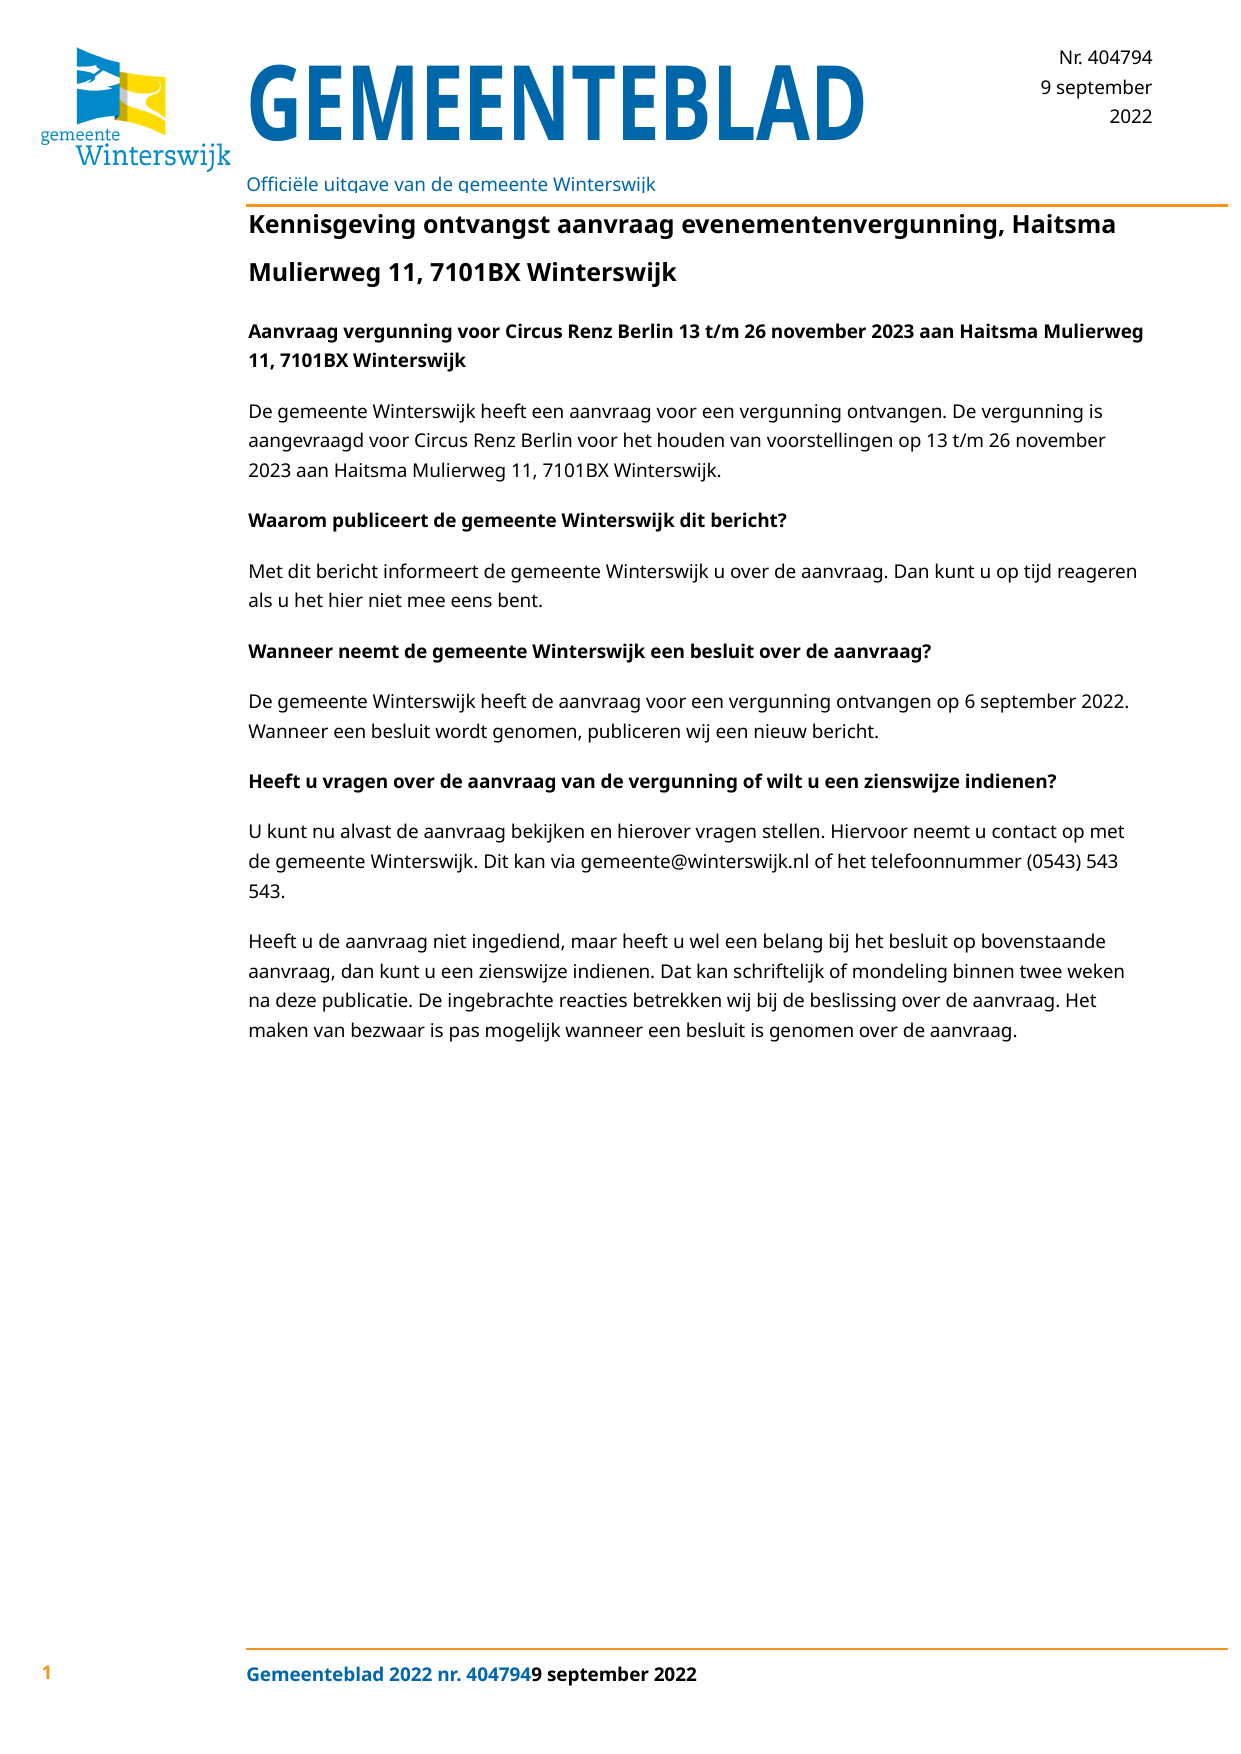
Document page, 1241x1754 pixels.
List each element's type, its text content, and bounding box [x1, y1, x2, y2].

text Wanneer neemt de gemeente Winterswijk een besluit over de aanvraag? [248, 638, 1152, 664]
text Aanvraag vergunning voor Circus Renz Berlin 13 t/m 26 november 2023 aan Haitsma Mulierweg 11, 7101BX Winterswijk [248, 318, 1152, 373]
picture [225, 153, 231, 162]
text Met dit bericht informeert de gemeente Winterswijk u over de aanvraag. Dan kunt u op tijd reageren als u het hier niet mee eens bent. [248, 558, 1152, 613]
text Waarom publiceert de gemeente Winterswijk dit bericht? [248, 507, 1152, 533]
picture [41, 47, 231, 172]
text Heeft u de aanvraag niet ingediend, maar heeft u wel een belang bij het besluit op bovenstaande aanvraag, dan kunt u een zienswijze indienen. Dat kan schriftelijk of mondeling binnen twee weken na deze publicatie. De ingebrachte reacties betrekken wij bij de beslissing over de aanvraag. Het maken van bezwaar is pas mogelijk wanneer een besluit is genomen over de aanvraag. [248, 928, 1152, 1043]
text U kunt nu alvast de aanvraag bekijken en hierover vragen stellen. Hiervoor neemt u contact op met de gemeente Winterswijk. Dit kan via gemeente@winterswijk.nl of het telefoonnummer (0543) 543 543. [248, 819, 1152, 904]
text De gemeente Winterswijk heeft de aanvraag voor een vergunning ontvangen op 6 september 2022. Wanneer een besluit wordt genomen, publiceren wij een nieuw bericht. [248, 688, 1152, 744]
text De gemeente Winterswijk heeft een aanvraag voor een vergunning ontvangen. De vergunning is aangevraagd voor Circus Renz Berlin voor het houden van voorstellingen op 13 t/m 26 november 2023 aan Haitsma Mulierweg 11, 7101BX Winterswijk. [248, 398, 1152, 483]
text Heeft u vragen over de aanvraag van de vergunning of wilt u een zienswijze indienen? [248, 768, 1152, 794]
text Kennisgeving ontvangst aanvraag evenementenvergunning, Haitsma Mulierweg 11, 7101BX Winterswijk [248, 207, 1152, 288]
